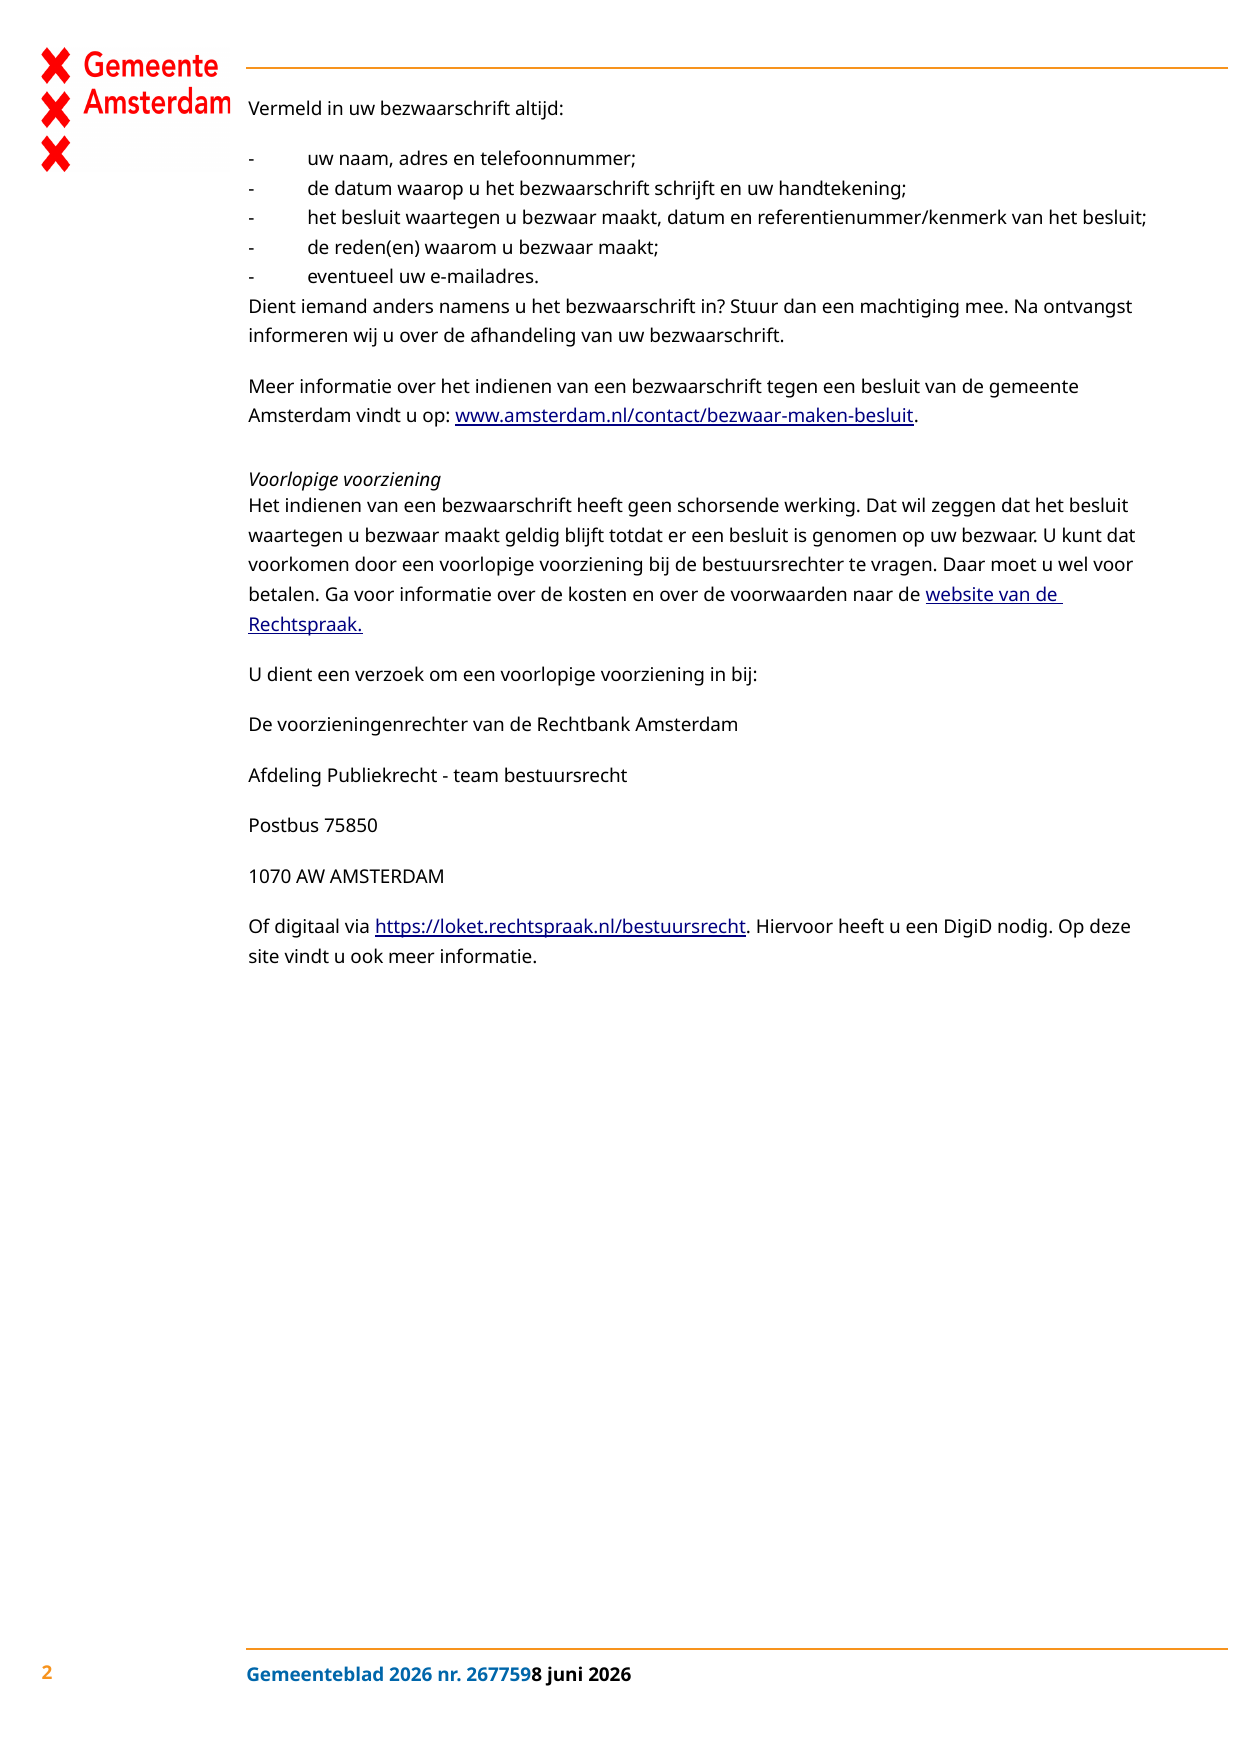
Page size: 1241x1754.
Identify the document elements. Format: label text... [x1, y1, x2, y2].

text Postbus 75850 [248, 812, 1152, 838]
text U dient een verzoek om een voorlopige voorziening in bij: [248, 661, 1152, 687]
list de datum waarop u het bezwaarschrift schrijft en uw handtekening; [248, 175, 1152, 201]
text Afdeling Publiekrecht - team bestuursrecht [248, 762, 1152, 788]
picture [41, 47, 231, 172]
list het besluit waartegen u bezwaar maakt, datum en referentienummer/kenmerk van het besluit; [248, 204, 1152, 230]
list eventueel uw e-mailadres. [248, 263, 1152, 289]
text De voorzieningenrechter van de Rechtbank Amsterdam [248, 712, 1152, 737]
list uw naam, adres en telefoonnummer; [248, 145, 1152, 171]
text 1070 AW AMSTERDAM [248, 863, 1152, 888]
text Of digitaal via https://loket.rechtspraak.nl/bestuursrecht. Hiervoor heeft u een DigiD nodig. Op deze site vindt u ook meer informatie. [248, 913, 1152, 968]
text Voorlopige voorziening [248, 467, 1152, 492]
text Dient iemand anders namens u het bezwaarschrift in? Stuur dan een machtiging mee. Na ontvangst informeren wij u over de afhandeling van uw bezwaarschrift. [248, 293, 1152, 348]
text Het indienen van een bezwaarschrift heeft geen schorsende werking. Dat wil zeggen dat het besluit waartegen u bezwaar maakt geldig blijft totdat er een besluit is genomen op uw bezwaar. U kunt dat voorkomen door een voorlopige voorziening bij de bestuursrechter te vragen. Daar moet u wel voor betalen. Ga voor informatie over de kosten en over de voorwaarden naar de website van de Rechtspraak. [248, 492, 1152, 636]
list de reden(en) waarom u bezwaar maakt; [248, 234, 1152, 260]
text Vermeld in uw bezwaarschrift altijd: [248, 95, 1152, 121]
text Meer informatie over het indienen van een bezwaarschrift tegen een besluit van de gemeente Amsterdam vindt u op: www.amsterdam.nl/contact/bezwaar-maken-besluit. [248, 373, 1152, 428]
